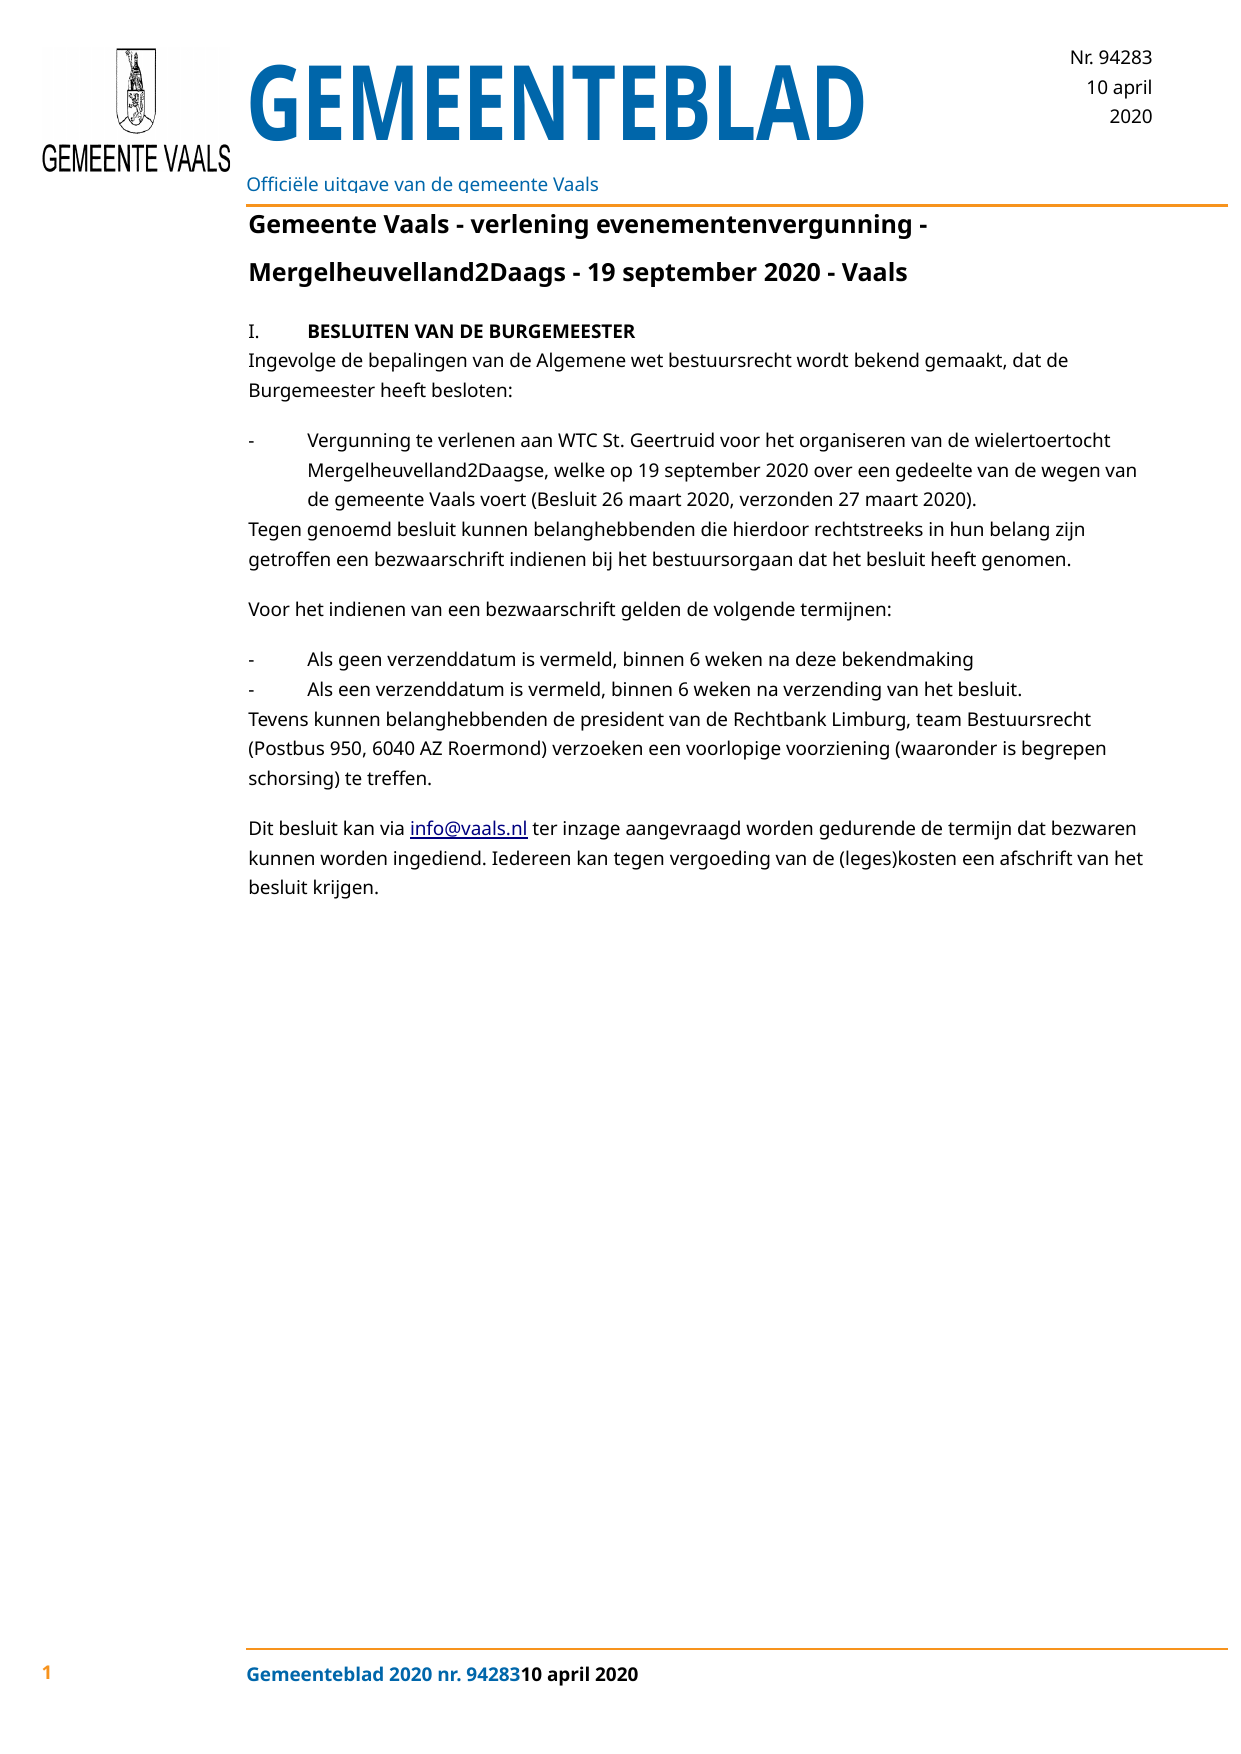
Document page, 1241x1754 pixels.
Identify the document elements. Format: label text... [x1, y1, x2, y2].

list BESLUITEN VAN DE BURGEMEESTER [248, 318, 1152, 344]
text Dit besluit kan via info@vaals.nl ter inzage aangevraagd worden gedurende de termijn dat bezwaren kunnen worden ingediend. Iedereen kan tegen vergoeding van de (leges)kosten een afschrift van het besluit krijgen. [248, 815, 1152, 900]
text Gemeente Vaals - verlening evenementenvergunning - Mergelheuvelland2Daags - 19 september 2020 - Vaals [248, 207, 1152, 288]
text Ingevolge de bepalingen van de Algemene wet bestuursrecht wordt bekend gemaakt, dat de Burgemeester heeft besloten: [248, 347, 1152, 403]
text Voor het indienen van een bezwaarschrift gelden de volgende termijnen: [248, 596, 1152, 622]
list Vergunning te verlenen aan WTC St. Geertruid voor het organiseren van de wielertoertocht Mergelheuvelland2Daagse, welke op 19 september 2020 over een gedeelte van de wegen van de gemeente Vaals voert (Besluit 26 maart 2020, verzonden 27 maart 2020). [248, 427, 1152, 512]
picture [41, 47, 231, 172]
list Als geen verzenddatum is vermeld, binnen 6 weken na deze bekendmaking [248, 647, 1152, 672]
list Als een verzenddatum is vermeld, binnen 6 weken na verzending van het besluit. [248, 676, 1152, 702]
text Tegen genoemd besluit kunnen belanghebbenden die hierdoor rechtstreeks in hun belang zijn getroffen een bezwaarschrift indienen bij het bestuursorgaan dat het besluit heeft genomen. [248, 516, 1152, 572]
text Tevens kunnen belanghebbenden de president van de Rechtbank Limburg, team Bestuursrecht (Postbus 950, 6040 AZ Roermond) verzoeken een voorlopige voorziening (waaronder is begrepen schorsing) te treffen. [248, 706, 1152, 791]
